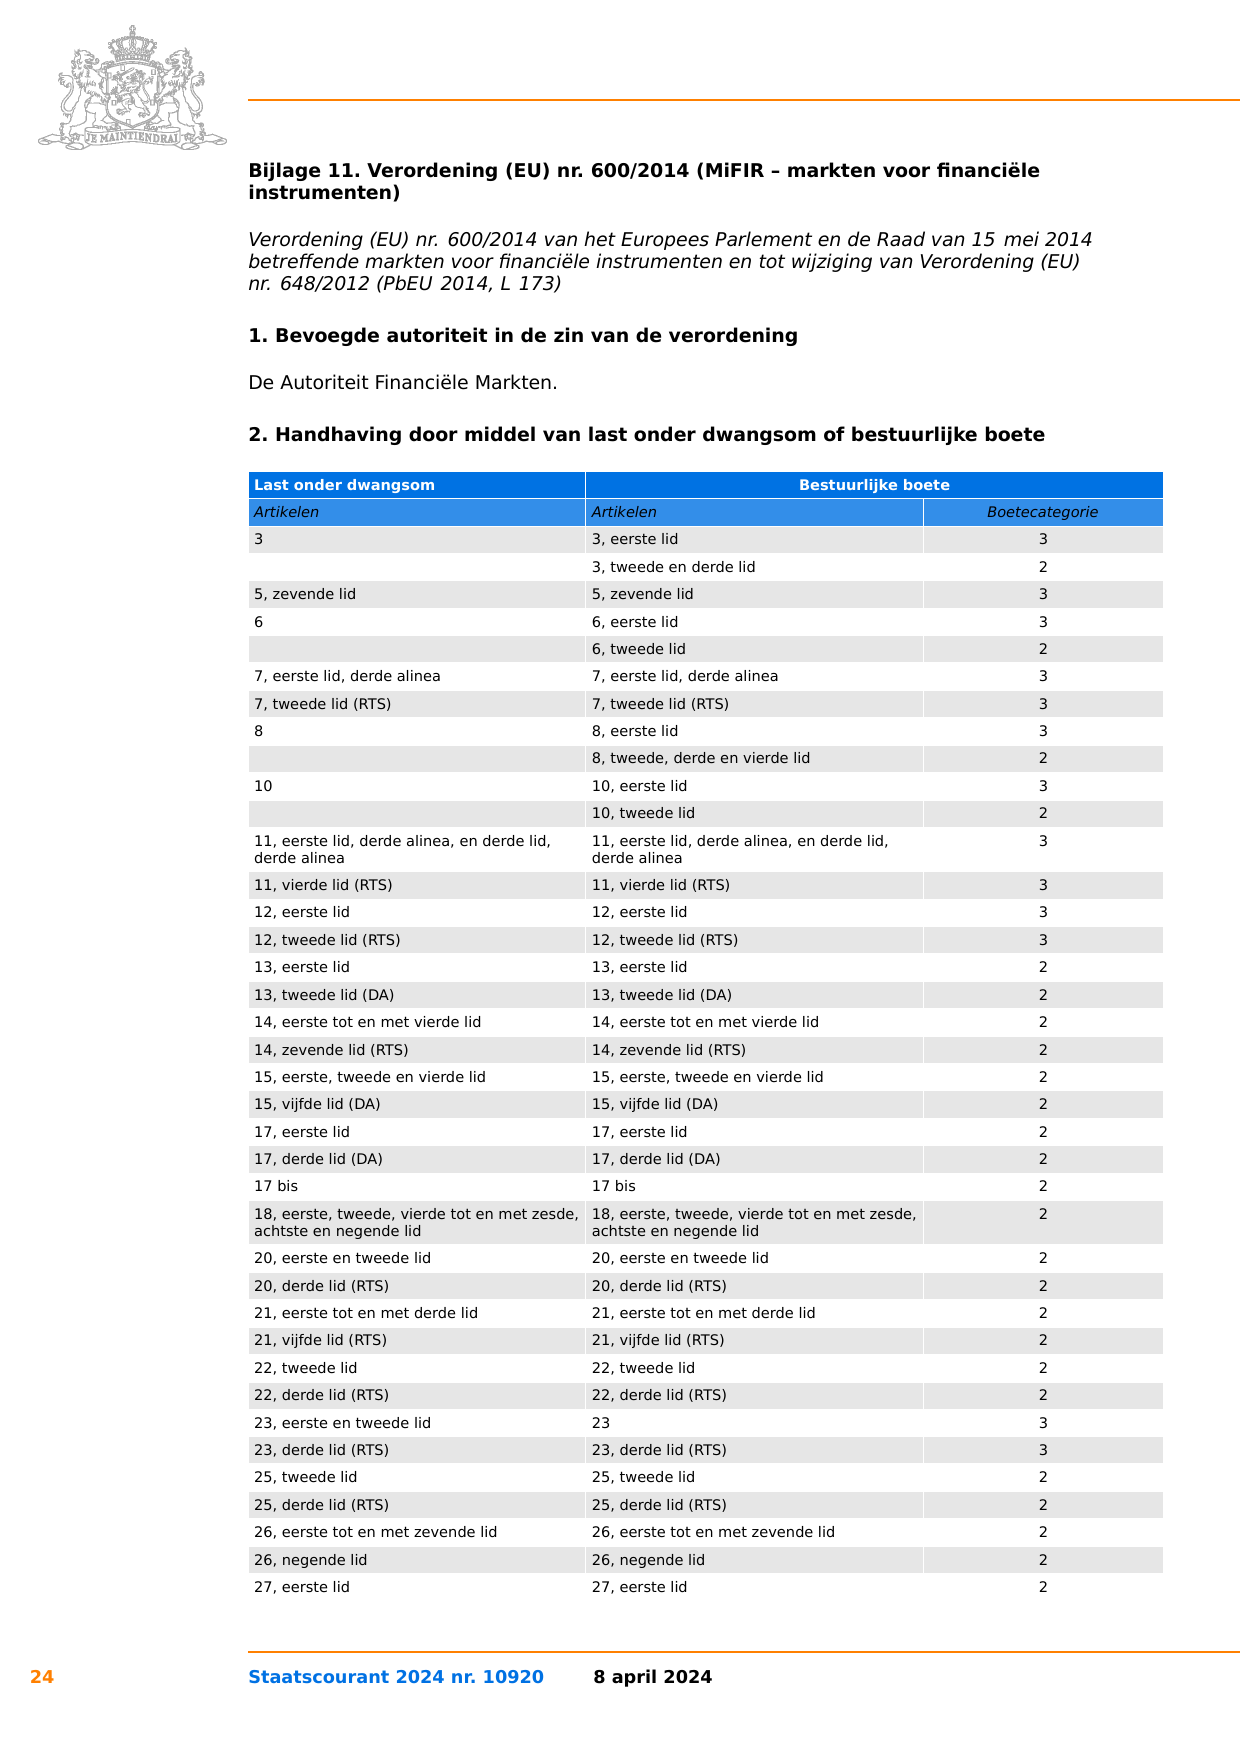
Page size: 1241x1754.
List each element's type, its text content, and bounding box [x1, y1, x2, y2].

table_cell 23 [586, 1410, 923, 1436]
table_cell 14, eerste tot en met vierde lid [586, 1009, 923, 1036]
table_cell 8 [249, 718, 585, 745]
table_cell [249, 636, 585, 662]
table_cell 2 [924, 1383, 1163, 1409]
table_cell 23, derde lid (RTS) [586, 1437, 923, 1463]
table_cell 22, tweede lid [586, 1355, 923, 1381]
table_cell 17 bis [586, 1174, 923, 1200]
table_cell 22, tweede lid [249, 1355, 585, 1381]
table_cell 2 [924, 1064, 1163, 1090]
picture [38, 25, 227, 150]
table_cell 3 [924, 691, 1163, 717]
table_cell 3, eerste lid [586, 527, 923, 553]
table_cell 3 [924, 527, 1163, 553]
table_cell 11, eerste lid, derde alinea, en derde lid, derde alinea [249, 828, 585, 871]
table_cell 2 [924, 636, 1163, 662]
table_cell 6, tweede lid [586, 636, 923, 662]
table_cell 17 bis [249, 1174, 585, 1200]
subtitle Bijlage 11. Verordening (EU) nr. 600/2014 (MiFIR – markten voor financiële instrumenten) [248, 160, 1163, 204]
table_cell 3 [924, 900, 1163, 926]
table_cell 26, negende lid [249, 1547, 585, 1573]
table_header Last onder dwangsom [249, 472, 585, 498]
table_cell 21, vijfde lid (RTS) [249, 1328, 585, 1354]
table_cell 8, eerste lid [586, 718, 923, 745]
table_cell 14, eerste tot en met vierde lid [249, 1009, 585, 1036]
table_cell 17, eerste lid [586, 1119, 923, 1145]
table_cell 2 [924, 554, 1163, 580]
table_cell 15, eerste, tweede en vierde lid [586, 1064, 923, 1090]
table_cell 3 [924, 872, 1163, 899]
table_cell Boetecategorie [924, 499, 1163, 526]
table_cell 2 [924, 1091, 1163, 1118]
table_cell 12, tweede lid (RTS) [586, 927, 923, 953]
table_cell 15, vijfde lid (DA) [249, 1091, 585, 1118]
table_cell 15, vijfde lid (DA) [586, 1091, 923, 1118]
table_cell Artikelen [249, 499, 585, 526]
table_cell 12, eerste lid [586, 900, 923, 926]
table_cell 22, derde lid (RTS) [586, 1383, 923, 1409]
table_cell 2 [924, 955, 1163, 981]
table_cell 6 [249, 609, 585, 635]
table_cell 7, tweede lid (RTS) [586, 691, 923, 717]
table_cell 2 [924, 982, 1163, 1008]
table_cell 2 [924, 1300, 1163, 1327]
table_cell 18, eerste, tweede, vierde tot en met zesde, achtste en negende lid [249, 1201, 585, 1244]
table_cell 3 [924, 581, 1163, 608]
table_cell 6, eerste lid [586, 609, 923, 635]
table_cell 14, zevende lid (RTS) [586, 1037, 923, 1063]
table_cell 5, zevende lid [249, 581, 585, 608]
table_cell 8, tweede, derde en vierde lid [586, 746, 923, 772]
table_cell 7, eerste lid, derde alinea [586, 664, 923, 690]
table_cell 12, eerste lid [249, 900, 585, 926]
table_cell 26, eerste tot en met zevende lid [249, 1519, 585, 1546]
table_cell 2 [924, 1146, 1163, 1173]
table_cell 10, tweede lid [586, 801, 923, 827]
table_cell 2 [924, 1037, 1163, 1063]
table_cell 25, derde lid (RTS) [586, 1492, 923, 1518]
table_header Bestuurlijke boete [586, 472, 1163, 498]
table_cell 2 [924, 1245, 1163, 1272]
table_cell 17, derde lid (DA) [586, 1146, 923, 1173]
table_cell 3, tweede en derde lid [586, 554, 923, 580]
table_cell 2 [924, 1273, 1163, 1299]
table_cell 21, eerste tot en met derde lid [586, 1300, 923, 1327]
table_cell 17, derde lid (DA) [249, 1146, 585, 1173]
table_cell 2 [924, 1009, 1163, 1036]
table_cell 27, eerste lid [249, 1574, 585, 1601]
table_cell 20, eerste en tweede lid [249, 1245, 585, 1272]
table_cell 23, eerste en tweede lid [249, 1410, 585, 1436]
table_cell [249, 746, 585, 772]
table_cell 2 [924, 746, 1163, 772]
table_cell 10, eerste lid [586, 773, 923, 799]
table_cell 2 [924, 1201, 1163, 1244]
table_cell 7, eerste lid, derde alinea [249, 664, 585, 690]
table_cell 2 [924, 1174, 1163, 1200]
table_cell 10 [249, 773, 585, 799]
table_cell 3 [924, 828, 1163, 871]
table_cell 2 [924, 1328, 1163, 1354]
table_cell [249, 554, 585, 580]
table_cell 5, zevende lid [586, 581, 923, 608]
subtitle 1. Bevoegde autoriteit in de zin van de verordening [248, 325, 1163, 347]
table_cell 13, eerste lid [249, 955, 585, 981]
table_cell 3 [924, 609, 1163, 635]
table_cell 2 [924, 1547, 1163, 1573]
table_cell 20, derde lid (RTS) [586, 1273, 923, 1299]
table_cell 15, eerste, tweede en vierde lid [249, 1064, 585, 1090]
table_cell 20, eerste en tweede lid [586, 1245, 923, 1272]
table_cell 20, derde lid (RTS) [249, 1273, 585, 1299]
table_cell 25, tweede lid [586, 1465, 923, 1491]
table_cell Artikelen [586, 499, 923, 526]
table_cell 11, eerste lid, derde alinea, en derde lid, derde alinea [586, 828, 923, 871]
table_cell 13, eerste lid [586, 955, 923, 981]
table_cell 13, tweede lid (DA) [586, 982, 923, 1008]
text De Autoriteit Financiële Markten. [248, 372, 1163, 394]
table_cell 21, vijfde lid (RTS) [586, 1328, 923, 1354]
table_cell 27, eerste lid [586, 1574, 923, 1601]
table_cell 3 [924, 927, 1163, 953]
table_cell 12, tweede lid (RTS) [249, 927, 585, 953]
table_cell [249, 801, 585, 827]
table_cell 2 [924, 1465, 1163, 1491]
table_cell 3 [924, 1410, 1163, 1436]
table_cell 2 [924, 1119, 1163, 1145]
subtitle 2. Handhaving door middel van last onder dwangsom of bestuurlijke boete [248, 424, 1163, 446]
table_cell 2 [924, 1355, 1163, 1381]
table_cell 11, vierde lid (RTS) [249, 872, 585, 899]
table_cell 3 [924, 773, 1163, 799]
table_cell 25, tweede lid [249, 1465, 585, 1491]
table_cell 18, eerste, tweede, vierde tot en met zesde, achtste en negende lid [586, 1201, 923, 1244]
table_cell 26, negende lid [586, 1547, 923, 1573]
table_cell 7, tweede lid (RTS) [249, 691, 585, 717]
table_cell 26, eerste tot en met zevende lid [586, 1519, 923, 1546]
table_cell 22, derde lid (RTS) [249, 1383, 585, 1409]
text Verordening (EU) nr. 600/2014 van het Europees Parlement en de Raad van 15 mei 2014 betreffende markten voor financiële instrumenten en tot wijziging van Verordening (EU) nr. 648/2012 (PbEU 2014, L 173) [248, 229, 1163, 295]
table_cell 3 [924, 718, 1163, 745]
table_cell 2 [924, 1492, 1163, 1518]
table_cell 3 [249, 527, 585, 553]
table_cell 21, eerste tot en met derde lid [249, 1300, 585, 1327]
table_cell 3 [924, 1437, 1163, 1463]
table_cell 2 [924, 1519, 1163, 1546]
table_cell 2 [924, 1574, 1163, 1601]
table_cell 11, vierde lid (RTS) [586, 872, 923, 899]
table_cell 25, derde lid (RTS) [249, 1492, 585, 1518]
table_cell 3 [924, 664, 1163, 690]
table_cell 14, zevende lid (RTS) [249, 1037, 585, 1063]
table_cell 13, tweede lid (DA) [249, 982, 585, 1008]
table_cell 2 [924, 801, 1163, 827]
table_cell 17, eerste lid [249, 1119, 585, 1145]
table_cell 23, derde lid (RTS) [249, 1437, 585, 1463]
